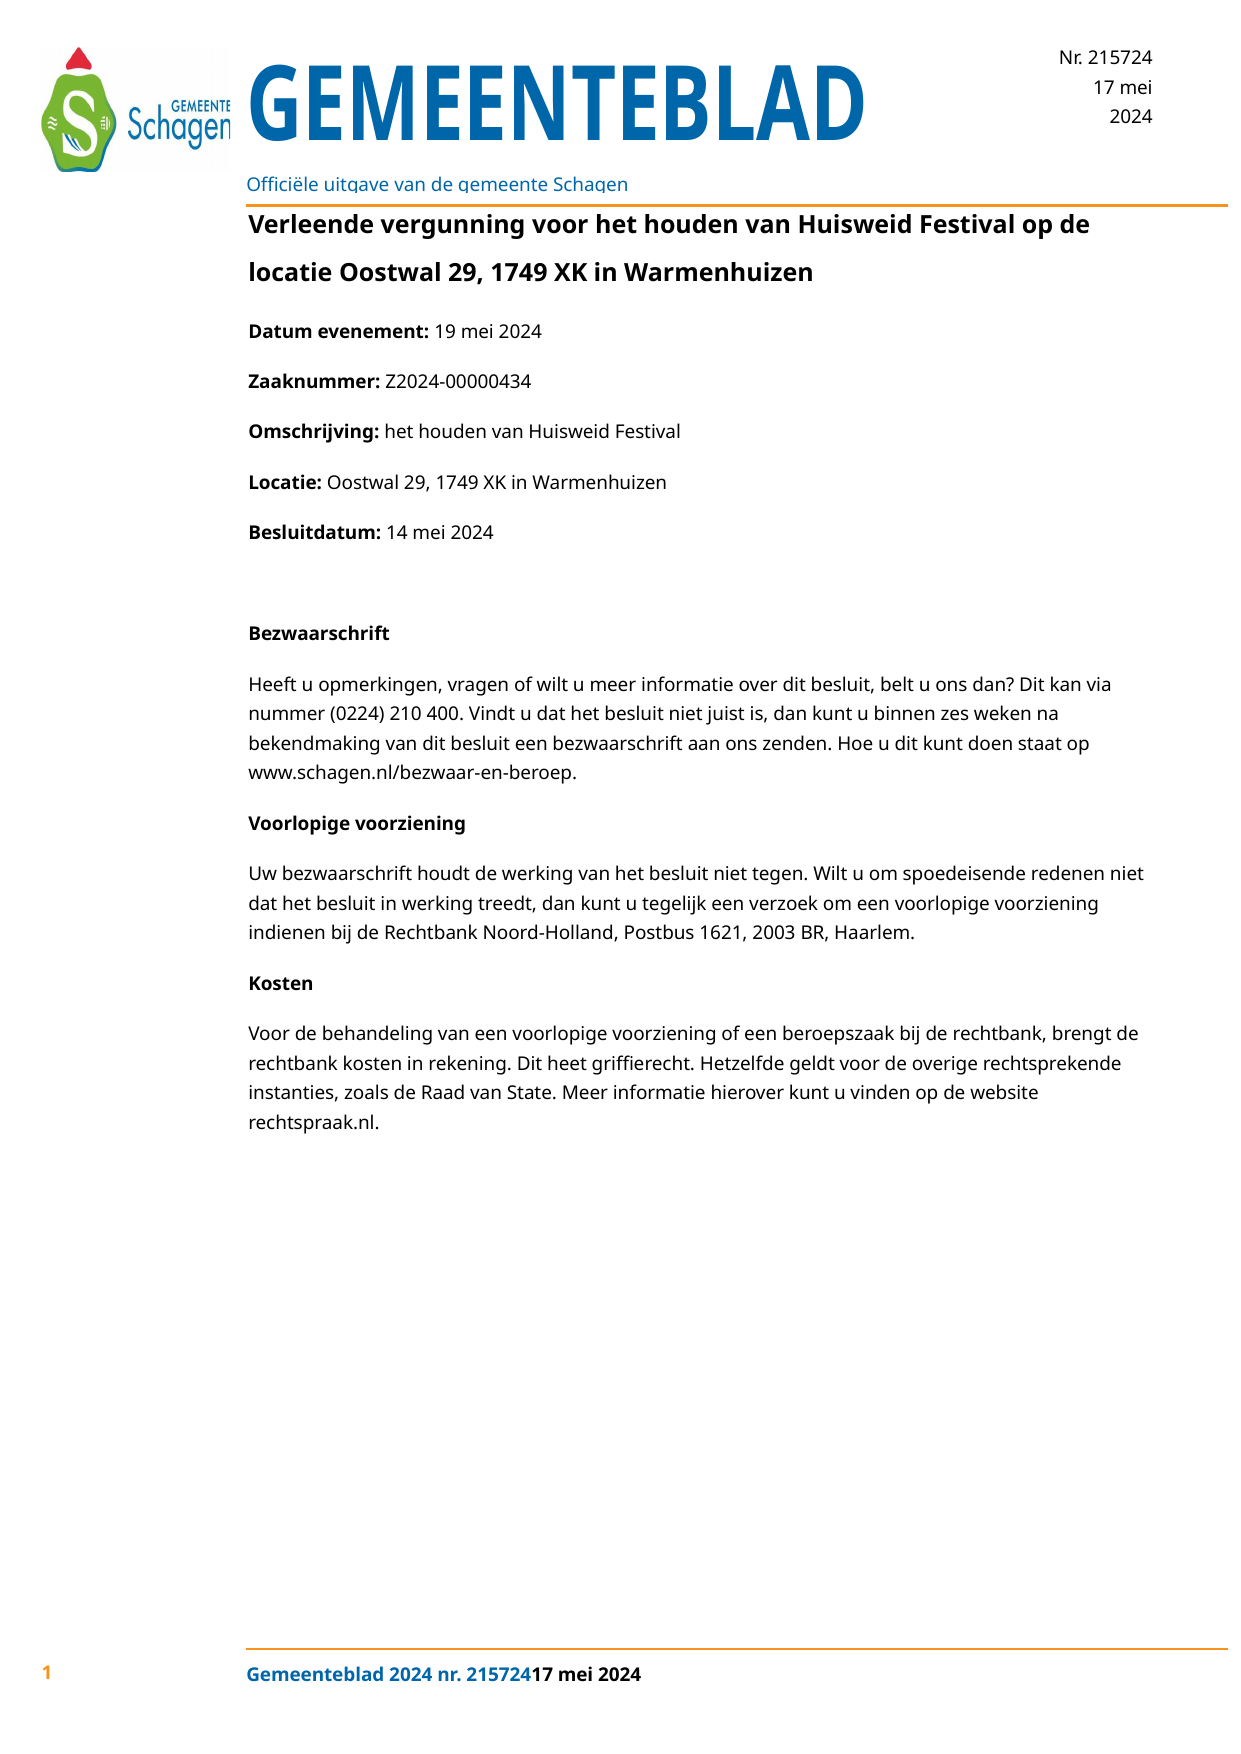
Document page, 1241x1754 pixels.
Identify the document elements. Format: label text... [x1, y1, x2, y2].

text Voor de behandeling van een voorlopige voorziening of een beroepszaak bij de rechtbank, brengt de rechtbank kosten in rekening. Dit heet griffierecht. Hetzelfde geldt voor de overige rechtsprekende instanties, zoals de Raad van State. Meer informatie hierover kunt u vinden op de website rechtspraak.nl. [248, 1020, 1152, 1135]
text Voorlopige voorziening [248, 810, 1152, 836]
text Uw bezwaarschrift houdt de werking van het besluit niet tegen. Wilt u om spoedeisende redenen niet dat het besluit in werking treedt, dan kunt u tegelijk een verzoek om een voorlopige voorziening indienen bij de Rechtbank Noord-Holland, Postbus 1621, 2003 BR, Haarlem. [248, 860, 1152, 945]
text Locatie: Oostwal 29, 1749 XK in Warmenhuizen [248, 469, 1152, 495]
text Bezwaarschrift [248, 620, 1152, 646]
text Omschrijving: het houden van Huisweid Festival [248, 419, 1152, 444]
picture [41, 47, 231, 172]
text Datum evenement: 19 mei 2024 [248, 318, 1152, 344]
text Heeft u opmerkingen, vragen of wilt u meer informatie over dit besluit, belt u ons dan? Dit kan via nummer (0224) 210 400. Vindt u dat het besluit niet juist is, dan kunt u binnen zes weken na bekendmaking van dit besluit een bezwaarschrift aan ons zenden. Hoe u dit kunt doen staat op www.schagen.nl/bezwaar-en-beroep. [248, 671, 1152, 785]
text Zaaknummer: Z2024-00000434 [248, 368, 1152, 394]
text Verleende vergunning voor het houden van Huisweid Festival op de locatie Oostwal 29, 1749 XK in Warmenhuizen [248, 207, 1152, 288]
text Kosten [248, 970, 1152, 996]
text Besluitdatum: 14 mei 2024 [248, 519, 1152, 545]
